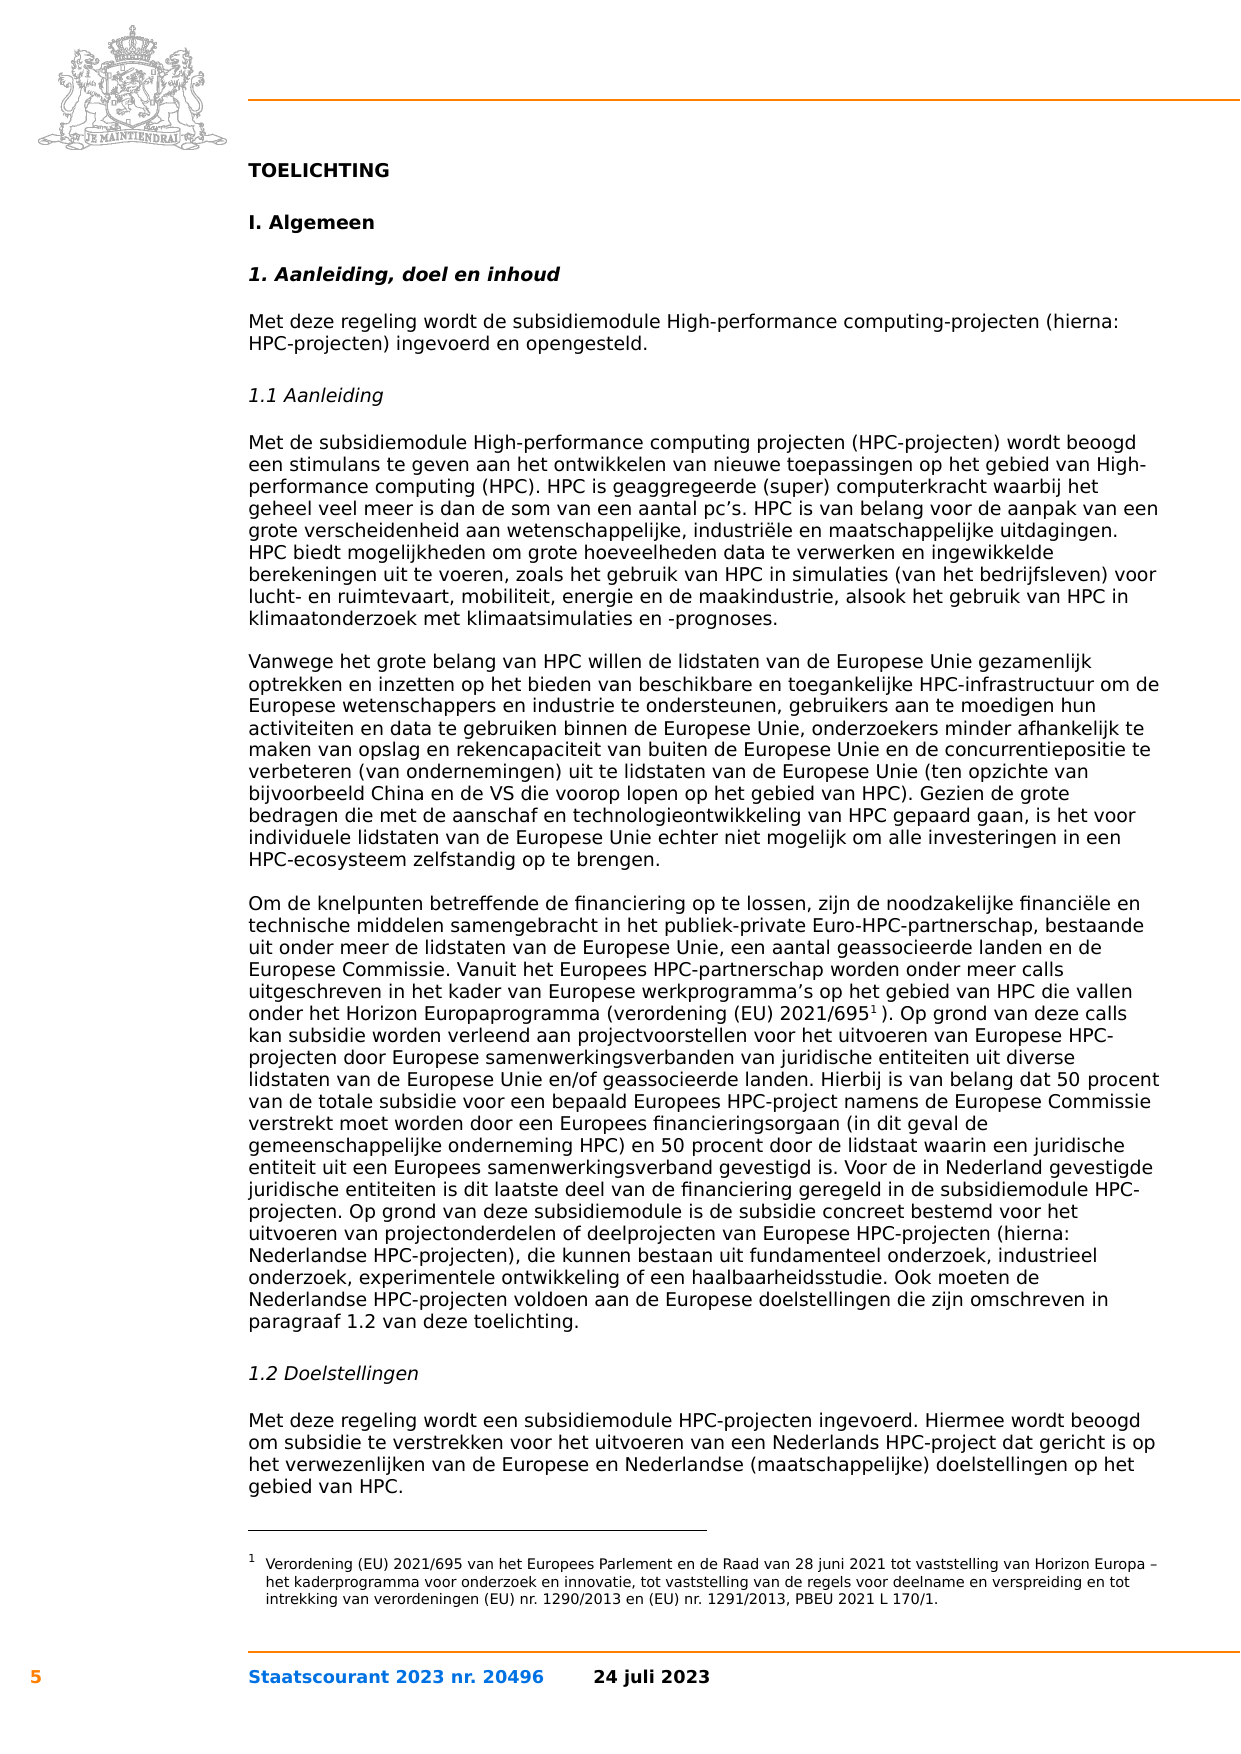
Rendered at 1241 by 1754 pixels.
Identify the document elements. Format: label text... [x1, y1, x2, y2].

subtitle TOELICHTING [248, 160, 1163, 182]
text Met deze regeling wordt een subsidiemodule HPC-projecten ingevoerd. Hiermee wordt beoogd om subsidie te verstrekken voor het uitvoeren van een Nederlands HPC-project dat gericht is op het verwezenlijken van de Europese en Nederlandse (maatschappelijke) doelstellingen op het gebied van HPC. [248, 1410, 1163, 1498]
text Met deze regeling wordt de subsidiemodule High-performance computing-projecten (hierna: HPC-projecten) ingevoerd en opengesteld. [248, 311, 1163, 355]
subtitle 1. Aanleiding, doel en inhoud [248, 264, 1163, 286]
subtitle I. Algemeen [248, 212, 1163, 234]
picture [38, 25, 227, 150]
text Om de knelpunten betreffende de financiering op te lossen, zijn de noodzakelijke financiële en technische middelen samengebracht in het publiek-private Euro-HPC-partnerschap, bestaande uit onder meer de lidstaten van de Europese Unie, een aantal geassocieerde landen en de Europese Commissie. Vanuit het Europees HPC-partnerschap worden onder meer calls uitgeschreven in het kader van Europese werkprogramma’s op het gebied van HPC die vallen onder het Horizon Europaprogramma (verordening (EU) 2021/695). Op grond van deze calls kan subsidie worden verleend aan projectvoorstellen voor het uitvoeren van Europese HPC-projecten door Europese samenwerkingsverbanden van juridische entiteiten uit diverse lidstaten van de Europese Unie en/of geassocieerde landen. Hierbij is van belang dat 50 procent van de totale subsidie voor een bepaald Europees HPC-project namens de Europese Commissie verstrekt moet worden door een Europees financieringsorgaan (in dit geval de gemeenschappelijke onderneming HPC) en 50 procent door de lidstaat waarin een juridische entiteit uit een Europees samenwerkingsverband gevestigd is. Voor de in Nederland gevestigde juridische entiteiten is dit laatste deel van de financiering geregeld in de subsidiemodule HPC-projecten. Op grond van deze subsidiemodule is de subsidie concreet bestemd voor het uitvoeren van projectonderdelen of deelprojecten van Europese HPC-projecten (hierna: Nederlandse HPC-projecten), die kunnen bestaan uit fundamenteel onderzoek, industrieel onderzoek, experimentele ontwikkeling of een haalbaarheidsstudie. Ook moeten de Nederlandse HPC-projecten voldoen aan de Europese doelstellingen die zijn omschreven in paragraaf 1.2 van deze toelichting. [248, 893, 1163, 1333]
subtitle 1.2 Doelstellingen [248, 1363, 1163, 1385]
text Vanwege het grote belang van HPC willen de lidstaten van de Europese Unie gezamenlijk optrekken en inzetten op het bieden van beschikbare en toegankelijke HPC-infrastructuur om de Europese wetenschappers en industrie te ondersteunen, gebruikers aan te moedigen hun activiteiten en data te gebruiken binnen de Europese Unie, onderzoekers minder afhankelijk te maken van opslag en rekencapaciteit van buiten de Europese Unie en de concurrentiepositie te verbeteren (van ondernemingen) uit te lidstaten van de Europese Unie (ten opzichte van bijvoorbeeld China en de VS die voorop lopen op het gebied van HPC). Gezien de grote bedragen die met de aanschaf en technologieontwikkeling van HPC gepaard gaan, is het voor individuele lidstaten van de Europese Unie echter niet mogelijk om alle investeringen in een HPC-ecosysteem zelfstandig op te brengen. [248, 651, 1163, 871]
subtitle 1.1 Aanleiding [248, 385, 1163, 407]
text Met de subsidiemodule High-performance computing projecten (HPC-projecten) wordt beoogd een stimulans te geven aan het ontwikkelen van nieuwe toepassingen op het gebied van High-performance computing (HPC). HPC is geaggregeerde (super) computerkracht waarbij het geheel veel meer is dan de som van een aantal pc’s. HPC is van belang voor de aanpak van een grote verscheidenheid aan wetenschappelijke, industriële en maatschappelijke uitdagingen. HPC biedt mogelijkheden om grote hoeveelheden data te verwerken en ingewikkelde berekeningen uit te voeren, zoals het gebruik van HPC in simulaties (van het bedrijfsleven) voor lucht- en ruimtevaart, mobiliteit, energie en de maakindustrie, alsook het gebruik van HPC in klimaatonderzoek met klimaatsimulaties en -prognoses. [248, 432, 1163, 629]
text Verordening (EU) 2021/695 van het Europees Parlement en de Raad van 28 juni 2021 tot vaststelling van Horizon Europa – het kaderprogramma voor onderzoek en innovatie, tot vaststelling van de regels voor deelname en verspreiding en tot intrekking van verordeningen (EU) nr. 1290/2013 en (EU) nr. 1291/2013, PBEU 2021 L 170/1. [248, 1552, 1163, 1608]
